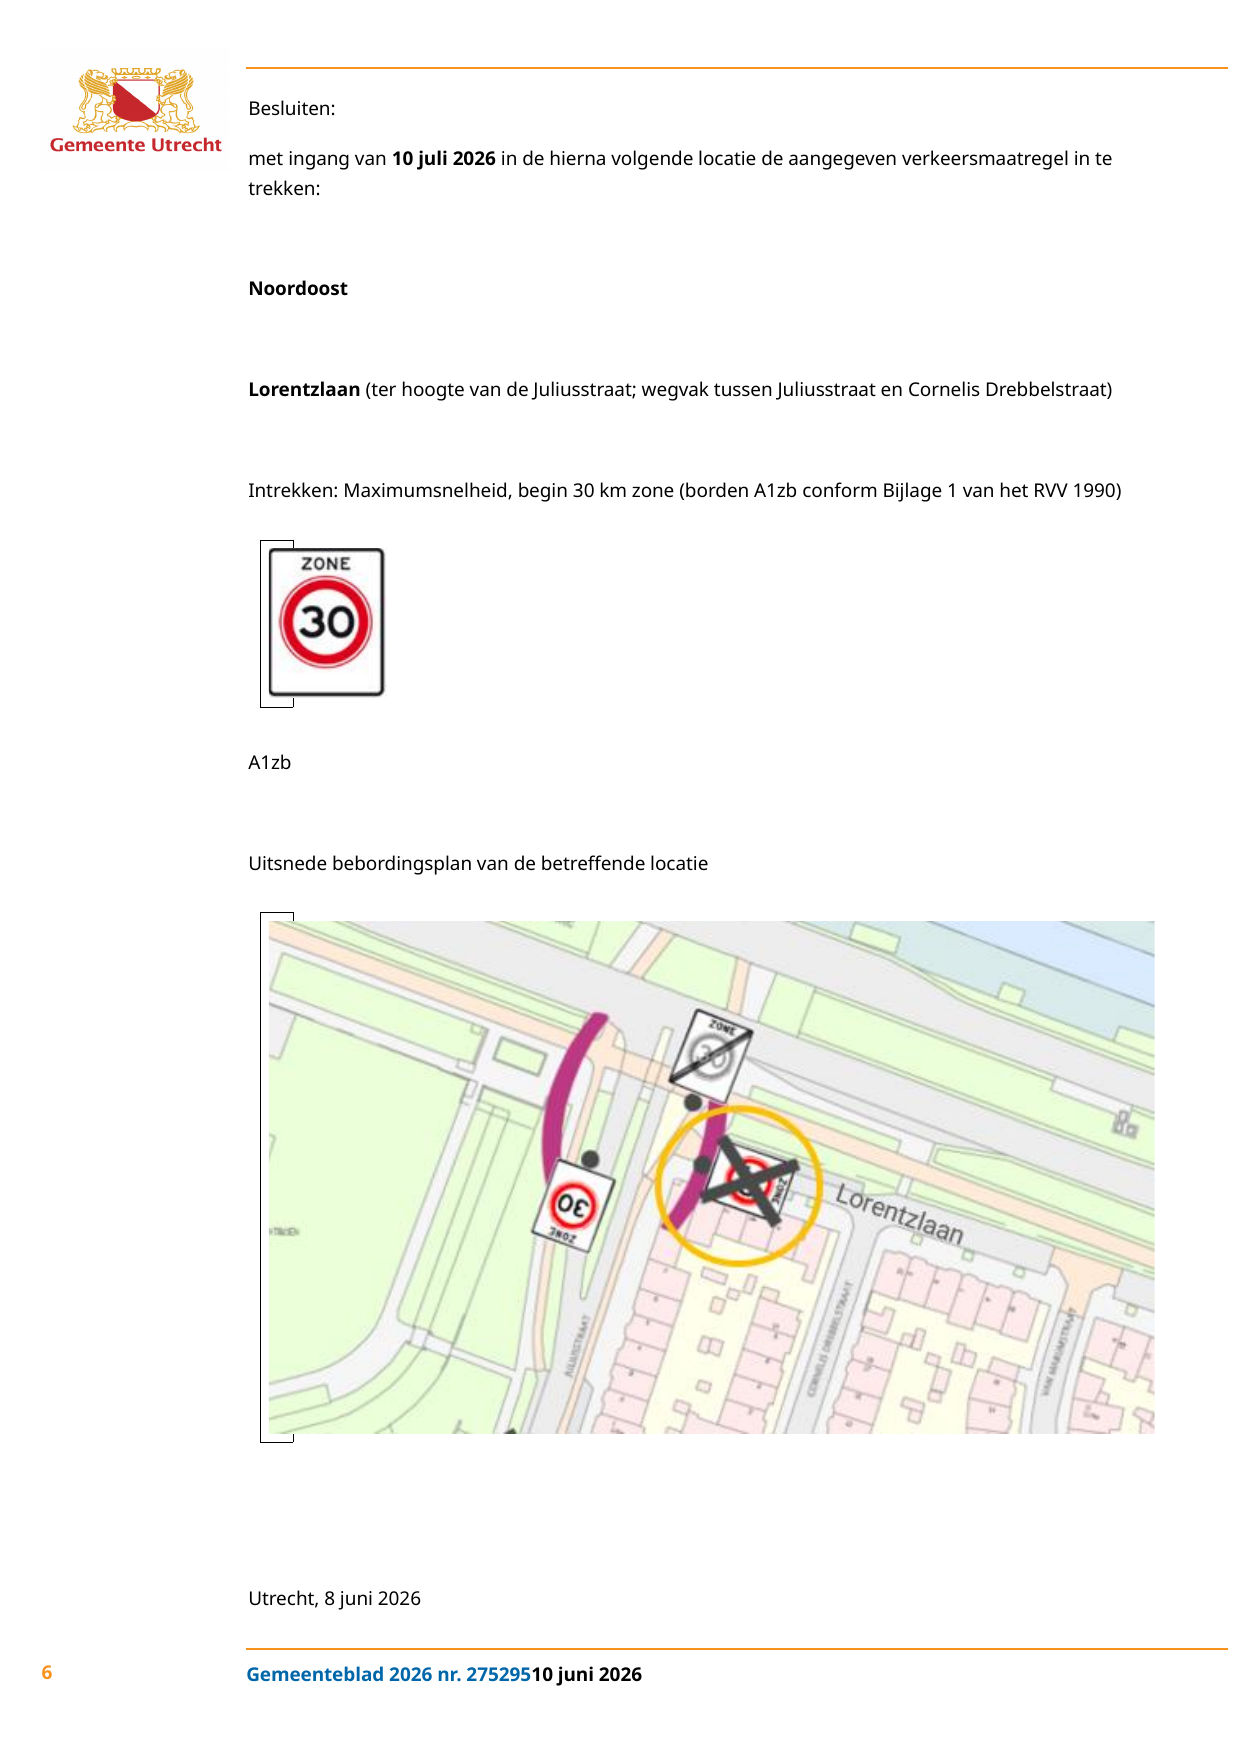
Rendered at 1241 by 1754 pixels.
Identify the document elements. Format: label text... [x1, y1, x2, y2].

text met ingang van 10 juli 2026 in de hierna volgende locatie de aangegeven verkeersmaatregel in te trekken: [248, 145, 1152, 201]
text Lorentzlaan (ter hoogte van de Juliusstraat; wegvak tussen Juliusstraat en Cornelis Drebbelstraat) [248, 376, 1152, 402]
text Uitsnede bebordingsplan van de betreffende locatie [248, 850, 1152, 876]
picture [41, 47, 231, 172]
text Intrekken: Maximumsnelheid, begin 30 km zone (borden A1zb conform Bijlage 1 van het RVV 1990) [248, 477, 1152, 503]
picture [268, 548, 387, 698]
text A1zb [248, 749, 1152, 775]
picture [268, 921, 1155, 1434]
text Besluiten: [248, 95, 1152, 121]
text Utrecht, 8 juni 2026 [248, 1585, 1152, 1611]
text Noordoost [248, 276, 1152, 301]
